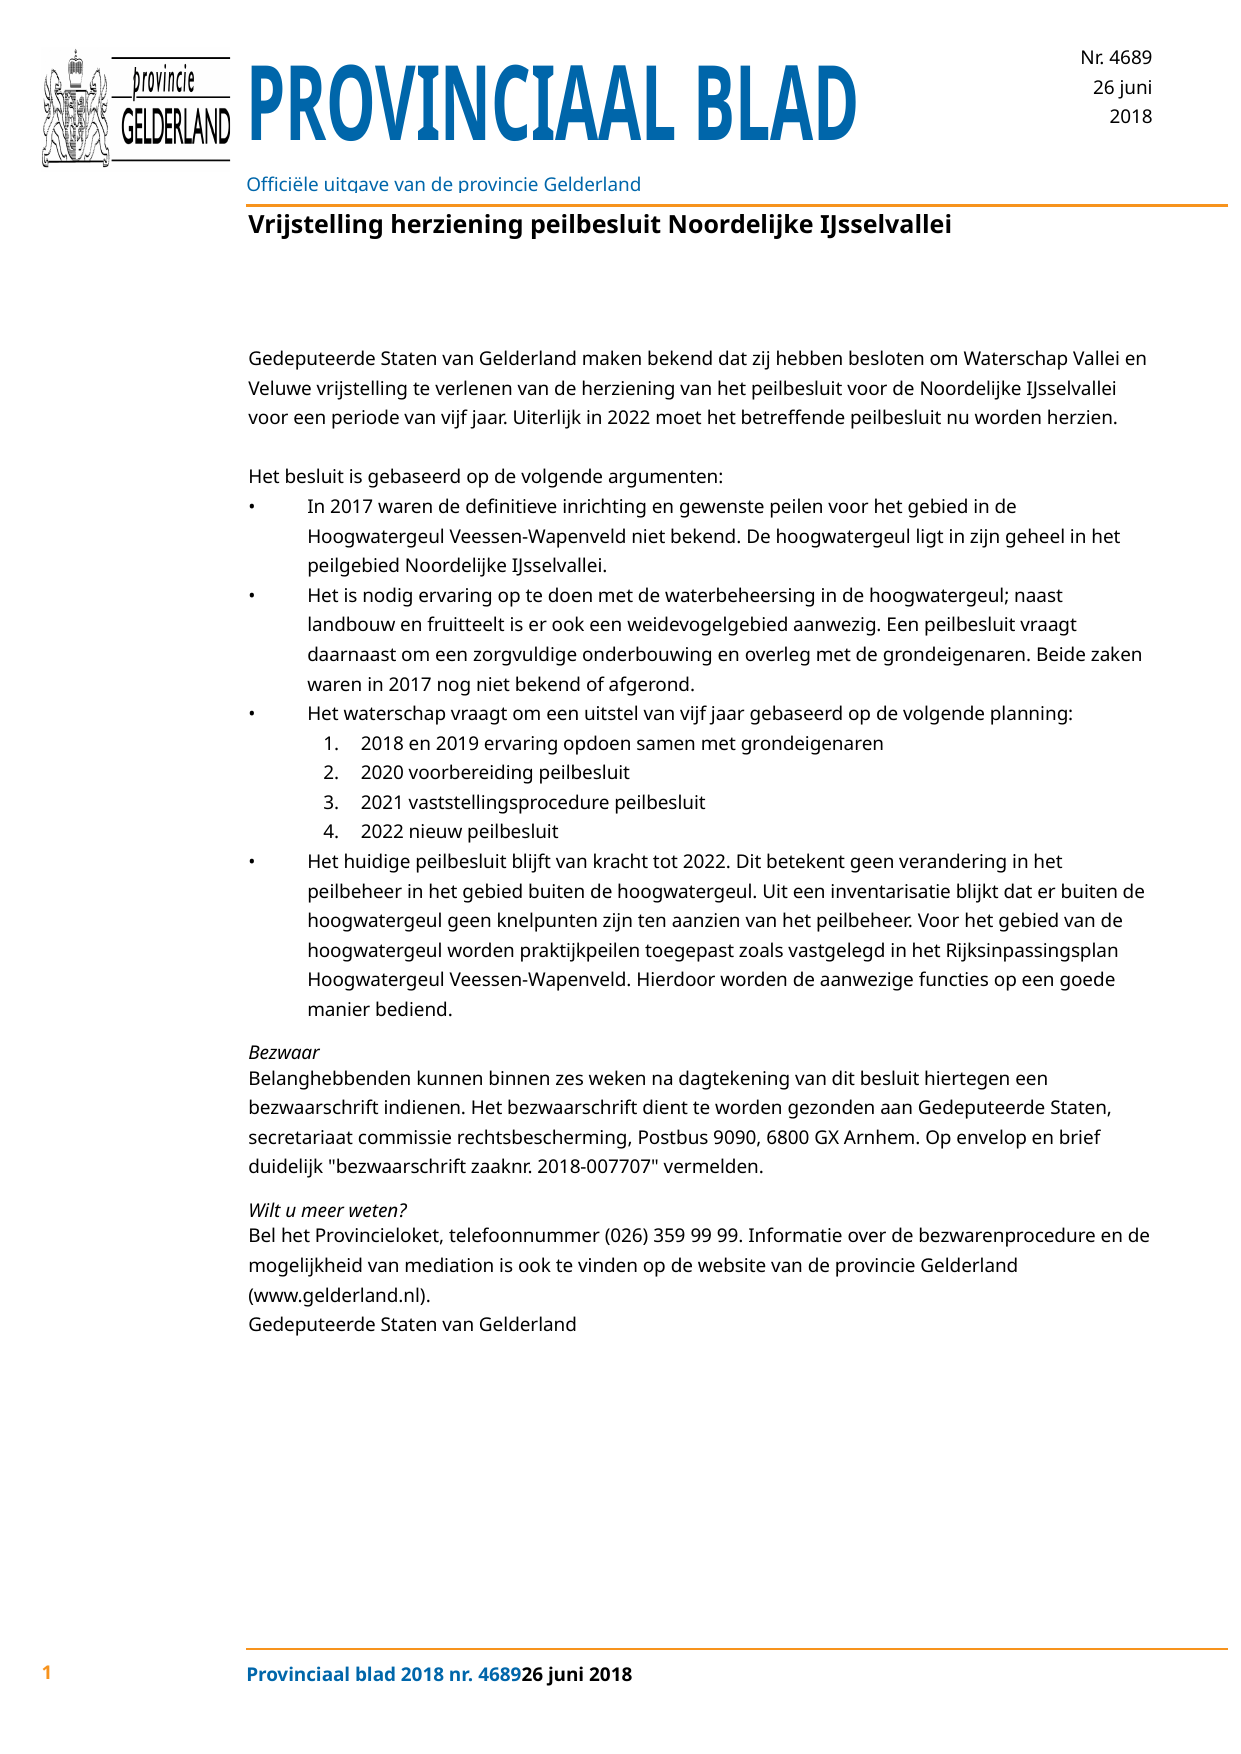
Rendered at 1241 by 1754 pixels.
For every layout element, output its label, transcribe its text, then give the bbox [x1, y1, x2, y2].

list 2018 en 2019 ervaring opdoen samen met grondeigenaren [323, 730, 1152, 756]
text Wilt u meer weten? [248, 1197, 1152, 1223]
list 2020 voorbereiding peilbesluit [323, 759, 1152, 785]
text Bel het Provincieloket, telefoonnummer (026) 359 99 99. Informatie over de bezwarenprocedure en de mogelijkheid van mediation is ook te vinden op de website van de provincie Gelderland (www.gelderland.nl). [248, 1223, 1152, 1307]
picture [41, 47, 231, 172]
text Gedeputeerde Staten van Gelderland [248, 1311, 1152, 1337]
list 2021 vaststellingsprocedure peilbesluit [323, 789, 1152, 815]
list 2022 nieuw peilbesluit [323, 819, 1152, 844]
text Het besluit is gebaseerd op de volgende argumenten: [248, 464, 1152, 489]
text Gedeputeerde Staten van Gelderland maken bekend dat zij hebben besloten om Waterschap Vallei en Veluwe vrijstelling te verlenen van de herziening van het peilbesluit voor de Noordelijke IJsselvallei voor een periode van vijf jaar. Uiterlijk in 2022 moet het betreffende peilbesluit nu worden herzien. [248, 345, 1152, 430]
text Bezwaar [248, 1039, 1152, 1065]
list Het huidige peilbesluit blijft van kracht tot 2022. Dit betekent geen verandering in het peilbeheer in het gebied buiten de hoogwatergeul. Uit een inventarisatie blijkt dat er buiten de hoogwatergeul geen knelpunten zijn ten aanzien van het peilbeheer. Voor het gebied van de hoogwatergeul worden praktijkpeilen toegepast zoals vastgelegd in het Rijksinpassingsplan Hoogwatergeul Veessen-Wapenveld. Hierdoor worden de aanwezige functies op een goede manier bediend. [248, 848, 1152, 1022]
list Het waterschap vraagt om een uitstel van vijf jaar gebaseerd op de volgende planning: [248, 700, 1152, 726]
list Het is nodig ervaring op te doen met de waterbeheersing in de hoogwatergeul; naast landbouw en fruitteelt is er ook een weidevogelgebied aanwezig. Een peilbesluit vraagt daarnaast om een zorgvuldige onderbouwing en overleg met de grondeigenaren. Beide zaken waren in 2017 nog niet bekend of afgerond. [248, 582, 1152, 696]
text Vrijstelling herziening peilbesluit Noordelijke IJsselvallei [248, 207, 1152, 241]
list In 2017 waren de definitieve inrichting en gewenste peilen voor het gebied in de Hoogwatergeul Veessen-Wapenveld niet bekend. De hoogwatergeul ligt in zijn geheel in het peilgebied Noordelijke IJsselvallei. [248, 493, 1152, 578]
text Belanghebbenden kunnen binnen zes weken na dagtekening van dit besluit hiertegen een bezwaarschrift indienen. Het bezwaarschrift dient te worden gezonden aan Gedeputeerde Staten, secretariaat commissie rechtsbescherming, Postbus 9090, 6800 GX Arnhem. Op envelop en brief duidelijk "bezwaarschrift zaaknr. 2018-007707" vermelden. [248, 1065, 1152, 1179]
